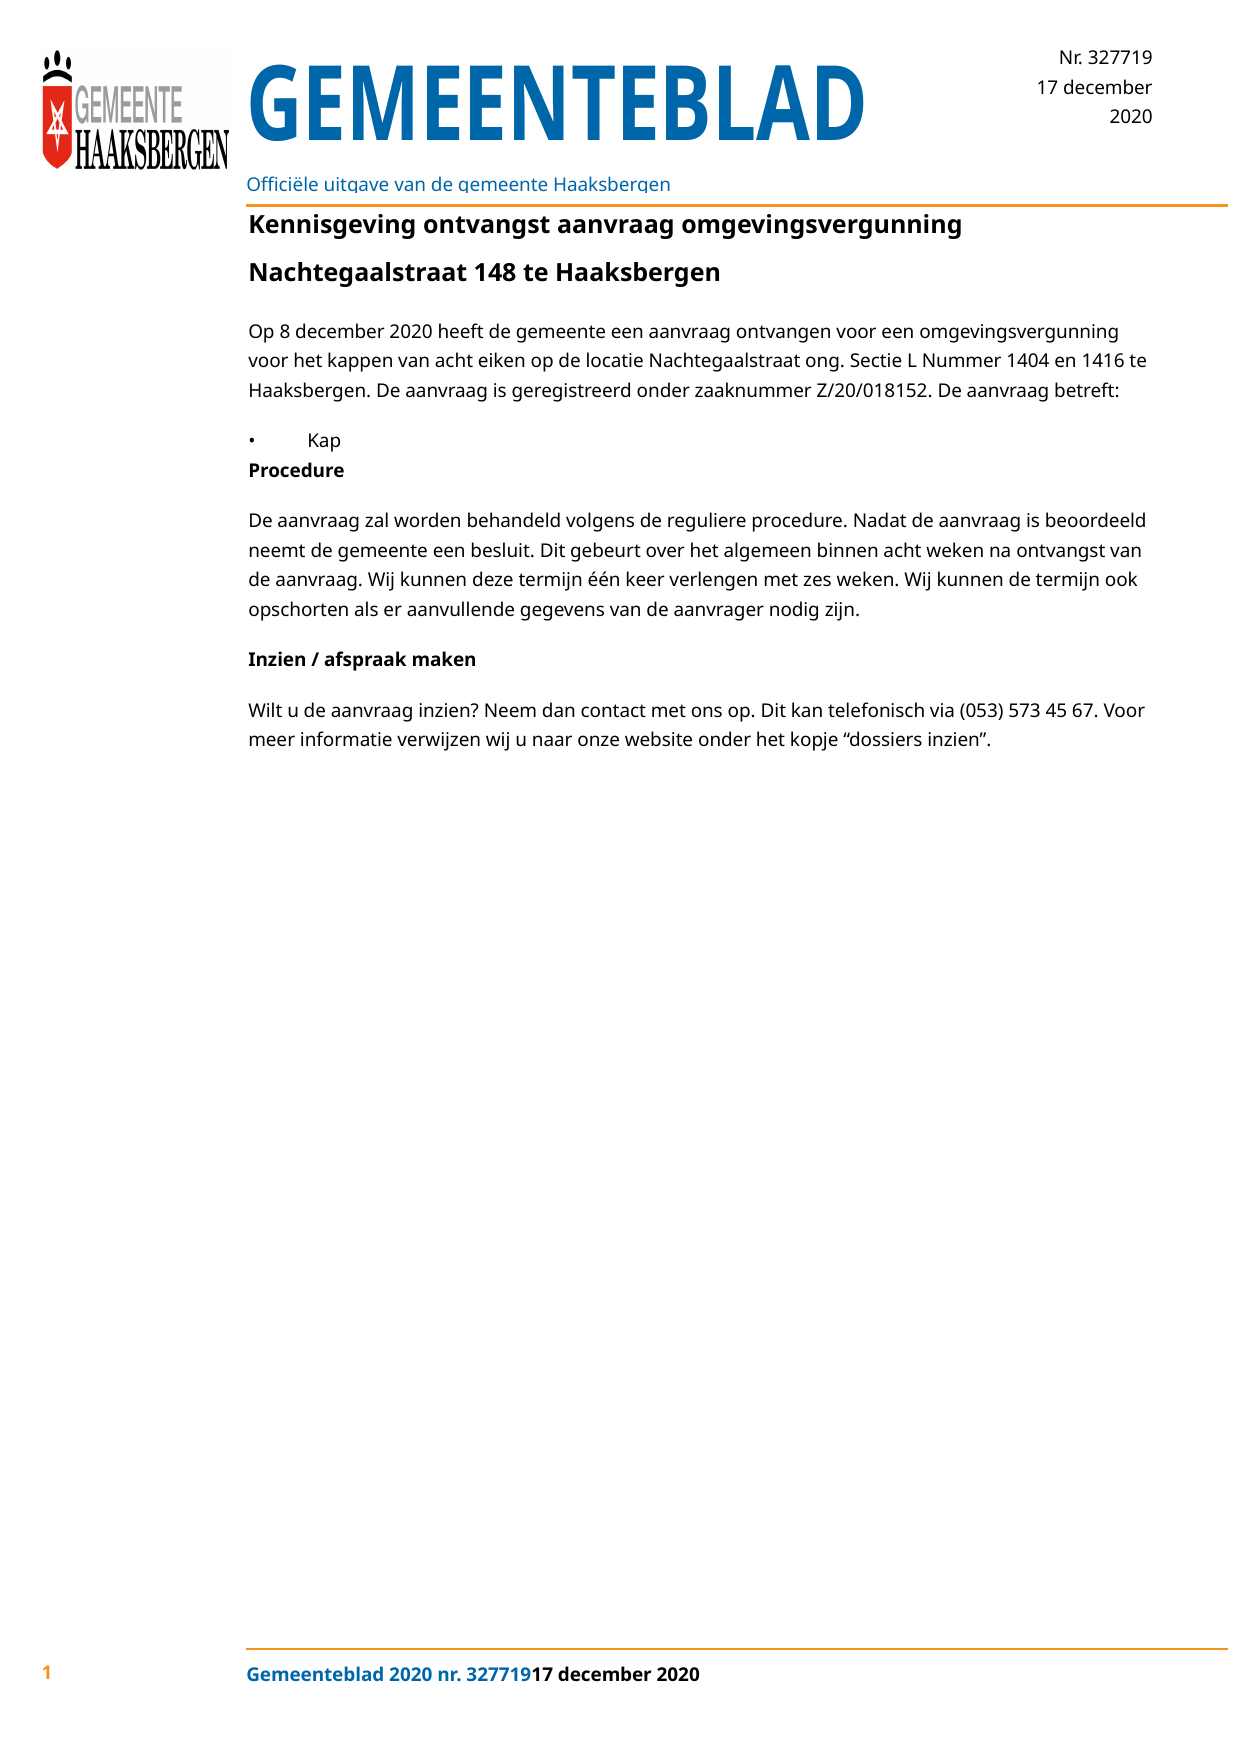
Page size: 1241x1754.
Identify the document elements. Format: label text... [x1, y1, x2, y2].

text Wilt u de aanvraag inzien? Neem dan contact met ons op. Dit kan telefonisch via (053) 573 45 67. Voor meer informatie verwijzen wij u naar onze website onder het kopje “dossiers inzien”. [248, 697, 1152, 752]
text Procedure [248, 457, 1152, 483]
text De aanvraag zal worden behandeld volgens de reguliere procedure. Nadat de aanvraag is beoordeeld neemt de gemeente een besluit. Dit gebeurt over het algemeen binnen acht weken na ontvangst van de aanvraag. Wij kunnen deze termijn één keer verlengen met zes weken. Wij kunnen de termijn ook opschorten als er aanvullende gegevens van de aanvrager nodig zijn. [248, 507, 1152, 622]
list Kap [248, 427, 1152, 453]
text Inzien / afspraak maken [248, 647, 1152, 672]
picture [41, 47, 231, 172]
text Op 8 december 2020 heeft de gemeente een aanvraag ontvangen voor een omgevingsvergunning voor het kappen van acht eiken op de locatie Nachtegaalstraat ong. Sectie L Nummer 1404 en 1416 te Haaksbergen. De aanvraag is geregistreerd onder zaaknummer Z/20/018152. De aanvraag betreft: [248, 318, 1152, 403]
text Kennisgeving ontvangst aanvraag omgevingsvergunning Nachtegaalstraat 148 te Haaksbergen [248, 207, 1152, 288]
